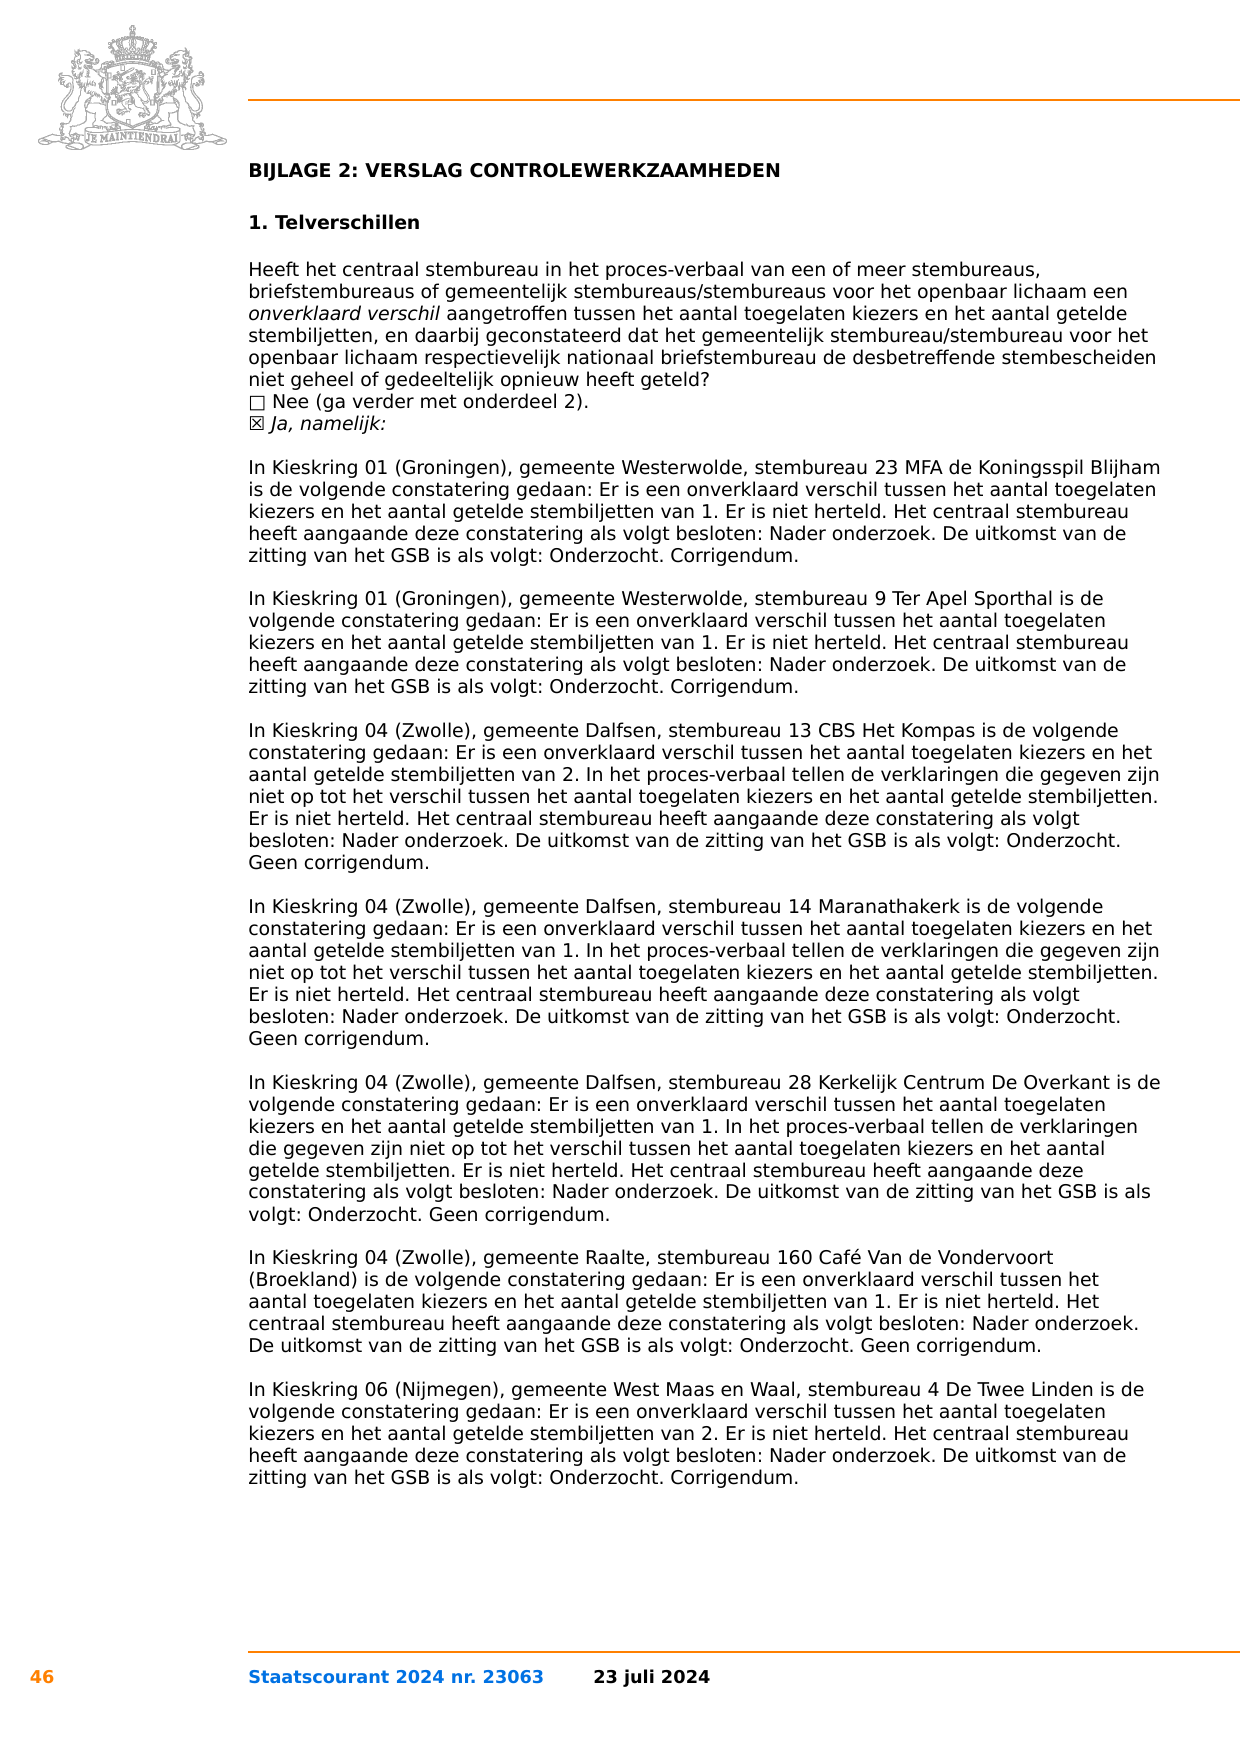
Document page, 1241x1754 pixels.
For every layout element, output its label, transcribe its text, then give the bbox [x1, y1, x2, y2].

picture [38, 25, 227, 150]
text In Kieskring 04 (Zwolle), gemeente Dalfsen, stembureau 13 CBS Het Kompas is de volgende constatering gedaan: Er is een onverklaard verschil tussen het aantal toegelaten kiezers en het aantal getelde stembiljetten van 2. In het proces-verbaal tellen de verklaringen die gegeven zijn niet op tot het verschil tussen het aantal toegelaten kiezers en het aantal getelde stembiljetten. Er is niet herteld. Het centraal stembureau heeft aangaande deze constatering als volgt besloten: Nader onderzoek. De uitkomst van de zitting van het GSB is als volgt: Onderzocht. Geen corrigendum. [248, 720, 1163, 874]
text In Kieskring 06 (Nijmegen), gemeente West Maas en Waal, stembureau 4 De Twee Linden is de volgende constatering gedaan: Er is een onverklaard verschil tussen het aantal toegelaten kiezers en het aantal getelde stembiljetten van 2. Er is niet herteld. Het centraal stembureau heeft aangaande deze constatering als volgt besloten: Nader onderzoek. De uitkomst van de zitting van het GSB is als volgt: Onderzocht. Corrigendum. [248, 1379, 1163, 1489]
subtitle BIJLAGE 2: VERSLAG CONTROLEWERKZAAMHEDEN [248, 160, 1163, 182]
text Heeft het centraal stembureau in het proces-verbaal van een of meer stembureaus, briefstembureaus of gemeentelijk stembureaus/stembureaus voor het openbaar lichaam een onverklaard verschil aangetroffen tussen het aantal toegelaten kiezers en het aantal getelde stembiljetten, en daarbij geconstateerd dat het gemeentelijk stembureau/stembureau voor het openbaar lichaam respectievelijk nationaal briefstembureau de desbetreffende stembescheiden niet geheel of gedeeltelijk opnieuw heeft geteld? [248, 259, 1163, 391]
subtitle 1. Telverschillen [248, 212, 1163, 234]
text ☒ Ja, namelijk: [248, 413, 1163, 435]
text In Kieskring 04 (Zwolle), gemeente Dalfsen, stembureau 14 Maranathakerk is de volgende constatering gedaan: Er is een onverklaard verschil tussen het aantal toegelaten kiezers en het aantal getelde stembiljetten van 1. In het proces-verbaal tellen de verklaringen die gegeven zijn niet op tot het verschil tussen het aantal toegelaten kiezers en het aantal getelde stembiljetten. Er is niet herteld. Het centraal stembureau heeft aangaande deze constatering als volgt besloten: Nader onderzoek. De uitkomst van de zitting van het GSB is als volgt: Onderzocht. Geen corrigendum. [248, 896, 1163, 1050]
text In Kieskring 01 (Groningen), gemeente Westerwolde, stembureau 23 MFA de Koningsspil Blijham is de volgende constatering gedaan: Er is een onverklaard verschil tussen het aantal toegelaten kiezers en het aantal getelde stembiljetten van 1. Er is niet herteld. Het centraal stembureau heeft aangaande deze constatering als volgt besloten: Nader onderzoek. De uitkomst van de zitting van het GSB is als volgt: Onderzocht. Corrigendum. [248, 457, 1163, 566]
text In Kieskring 04 (Zwolle), gemeente Raalte, stembureau 160 Café Van de Vondervoort (Broekland) is de volgende constatering gedaan: Er is een onverklaard verschil tussen het aantal toegelaten kiezers en het aantal getelde stembiljetten van 1. Er is niet herteld. Het centraal stembureau heeft aangaande deze constatering als volgt besloten: Nader onderzoek. De uitkomst van de zitting van het GSB is als volgt: Onderzocht. Geen corrigendum. [248, 1247, 1163, 1357]
text In Kieskring 04 (Zwolle), gemeente Dalfsen, stembureau 28 Kerkelijk Centrum De Overkant is de volgende constatering gedaan: Er is een onverklaard verschil tussen het aantal toegelaten kiezers en het aantal getelde stembiljetten van 1. In het proces-verbaal tellen de verklaringen die gegeven zijn niet op tot het verschil tussen het aantal toegelaten kiezers en het aantal getelde stembiljetten. Er is niet herteld. Het centraal stembureau heeft aangaande deze constatering als volgt besloten: Nader onderzoek. De uitkomst van de zitting van het GSB is als volgt: Onderzocht. Geen corrigendum. [248, 1072, 1163, 1225]
text In Kieskring 01 (Groningen), gemeente Westerwolde, stembureau 9 Ter Apel Sporthal is de volgende constatering gedaan: Er is een onverklaard verschil tussen het aantal toegelaten kiezers en het aantal getelde stembiljetten van 1. Er is niet herteld. Het centraal stembureau heeft aangaande deze constatering als volgt besloten: Nader onderzoek. De uitkomst van de zitting van het GSB is als volgt: Onderzocht. Corrigendum. [248, 588, 1163, 698]
text □ Nee (ga verder met onderdeel 2). [248, 391, 1163, 413]
